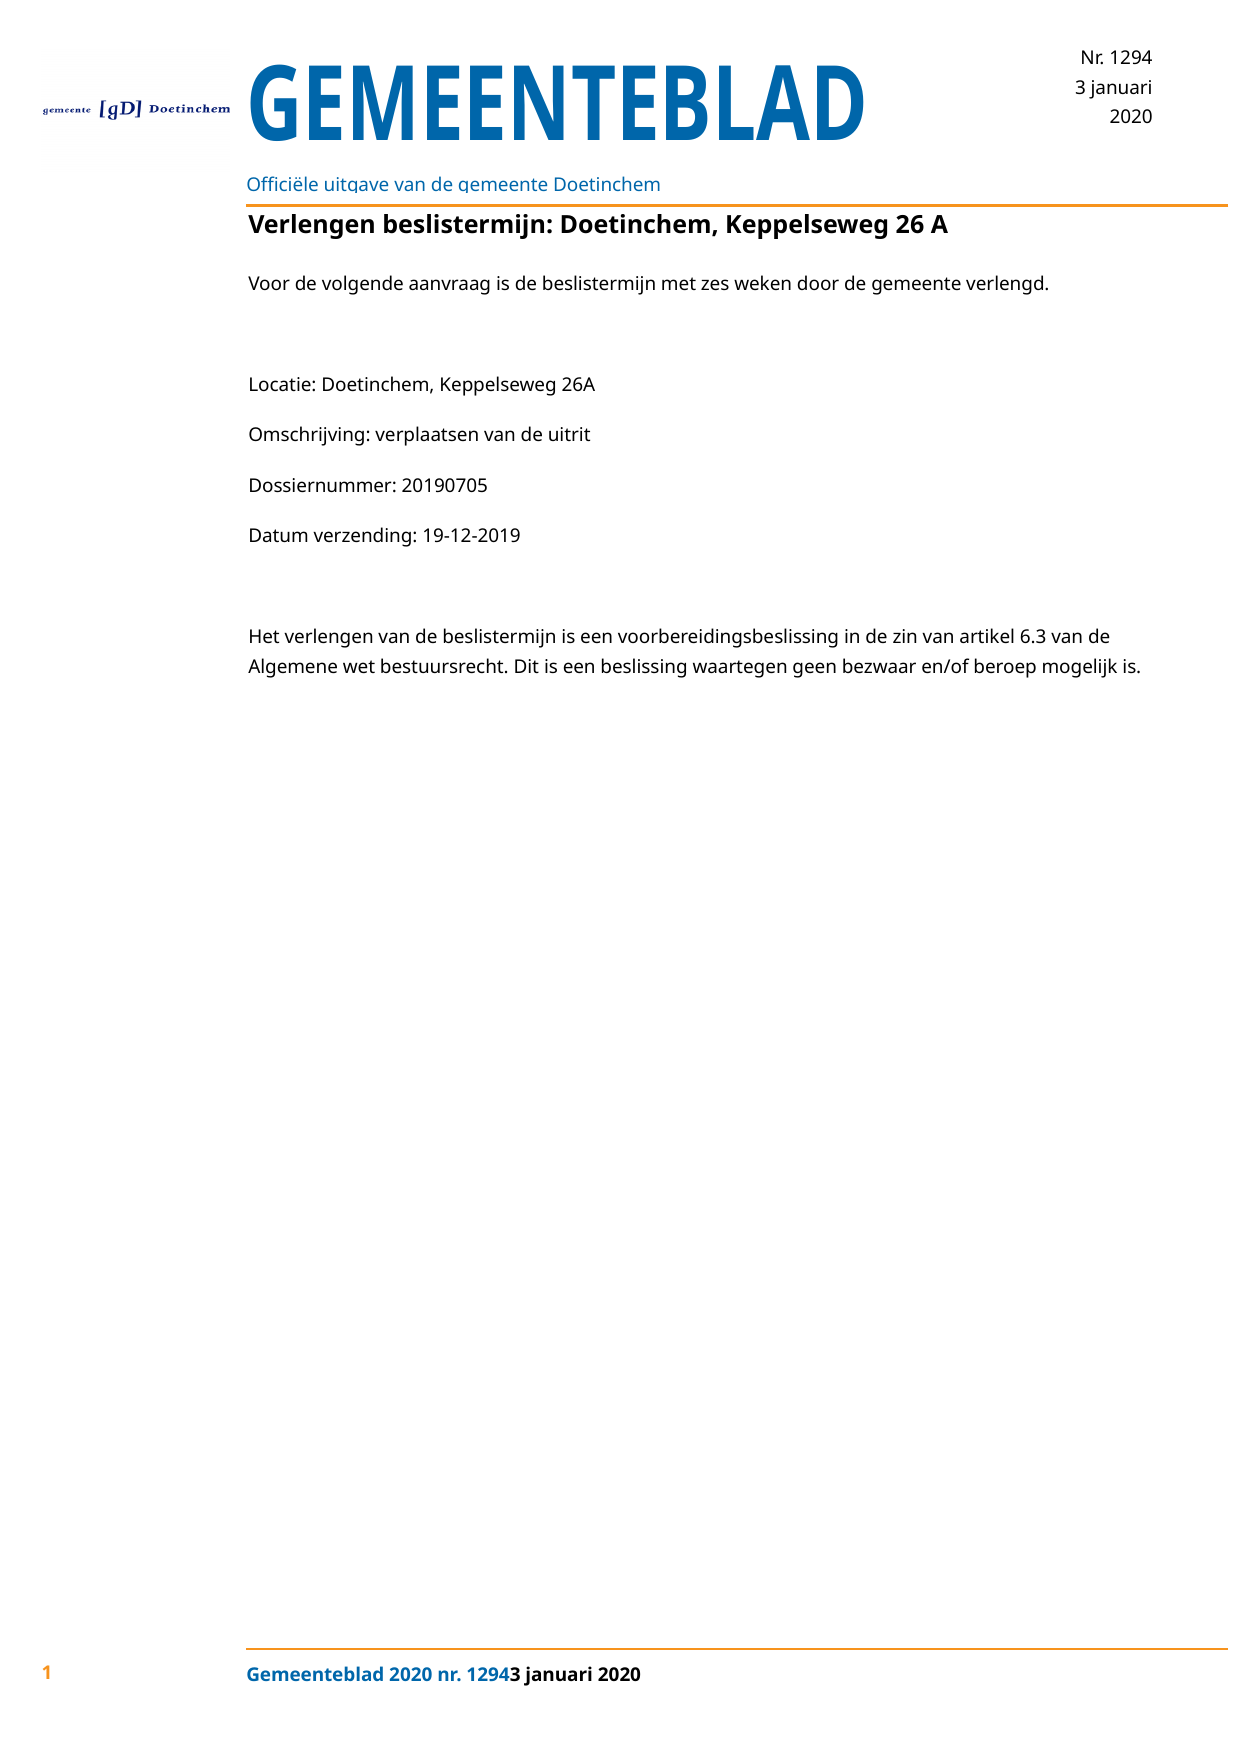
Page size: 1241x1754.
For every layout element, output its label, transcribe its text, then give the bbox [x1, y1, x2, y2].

text Dossiernummer: 20190705 [248, 472, 1152, 498]
picture [41, 47, 231, 172]
text Datum verzending: 19-12-2019 [248, 522, 1152, 548]
text Omschrijving: verplaatsen van de uitrit [248, 422, 1152, 447]
text Voor de volgende aanvraag is de beslistermijn met zes weken door de gemeente verlengd. [248, 270, 1152, 296]
text Locatie: Doetinchem, Keppelseweg 26A [248, 371, 1152, 397]
text Het verlengen van de beslistermijn is een voorbereidingsbeslissing in de zin van artikel 6.3 van de Algemene wet bestuursrecht. Dit is een beslissing waartegen geen bezwaar en/of beroep mogelijk is. [248, 623, 1152, 678]
text Verlengen beslistermijn: Doetinchem, Keppelseweg 26 A [248, 207, 1152, 241]
